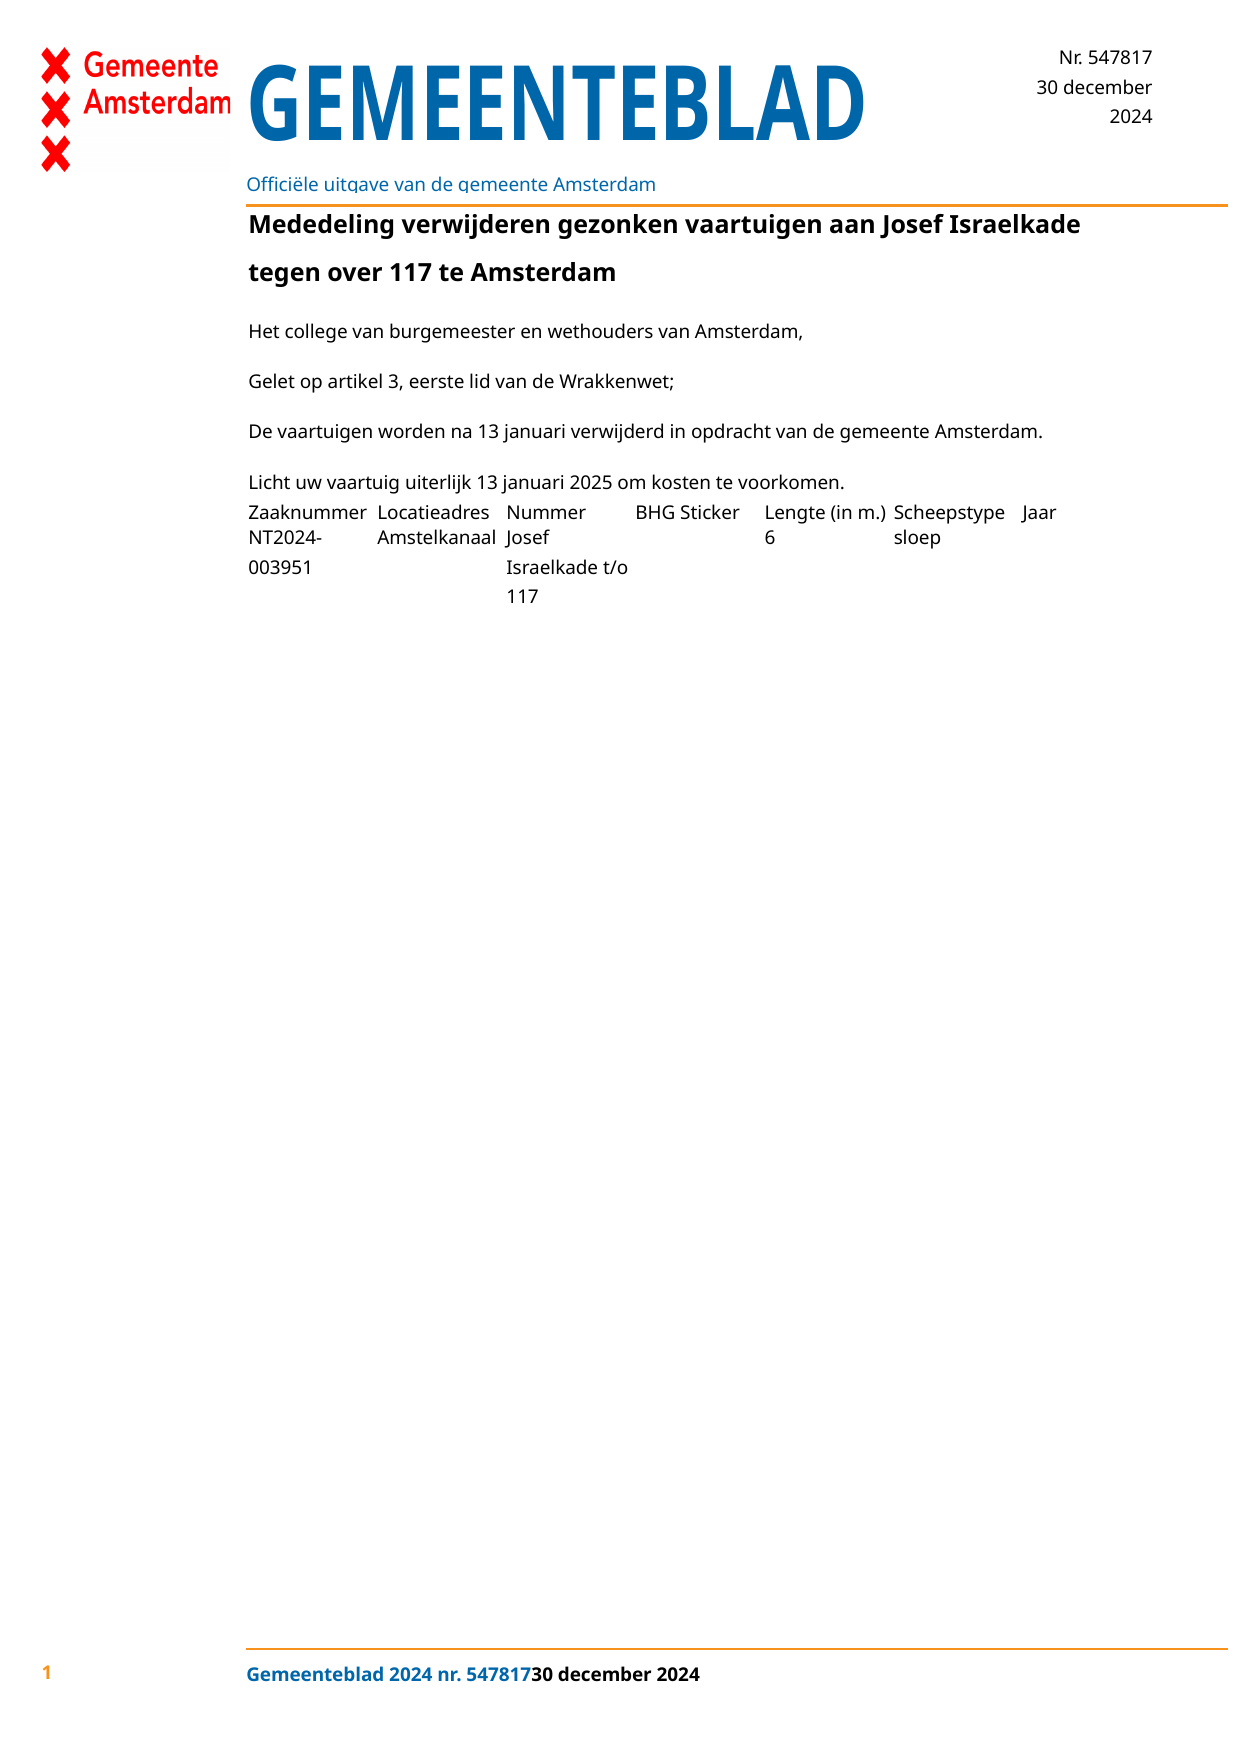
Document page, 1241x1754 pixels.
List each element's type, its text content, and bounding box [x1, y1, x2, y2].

table_cell 6 [764, 525, 893, 609]
table_header Nummer [506, 499, 635, 524]
table_header Jaar [1023, 499, 1152, 524]
table_cell Josef Israelkade t/o 117 [506, 525, 635, 609]
text De vaartuigen worden na 13 januari verwijderd in opdracht van de gemeente Amsterdam. [248, 419, 1152, 444]
table_cell NT2024-003951 [248, 525, 377, 609]
table_cell [635, 525, 764, 609]
table_header BHG Sticker [635, 499, 764, 524]
table_header Locatieadres [377, 499, 506, 524]
text Licht uw vaartuig uiterlijk 13 januari 2025 om kosten te voorkomen. [248, 469, 1152, 495]
text Het college van burgemeester en wethouders van Amsterdam, [248, 318, 1152, 344]
table_header Zaaknummer [248, 499, 377, 524]
table_cell sloep [894, 525, 1022, 609]
table_header Lengte (in m.) [764, 499, 893, 524]
table_cell [1023, 525, 1152, 609]
text Gelet op artikel 3, eerste lid van de Wrakkenwet; [248, 368, 1152, 394]
table_cell Amstelkanaal [377, 525, 506, 609]
text Mededeling verwijderen gezonken vaartuigen aan Josef Israelkade tegen over 117 te Amsterdam [248, 207, 1152, 288]
table_header Scheepstype [894, 499, 1022, 524]
picture [41, 47, 231, 172]
